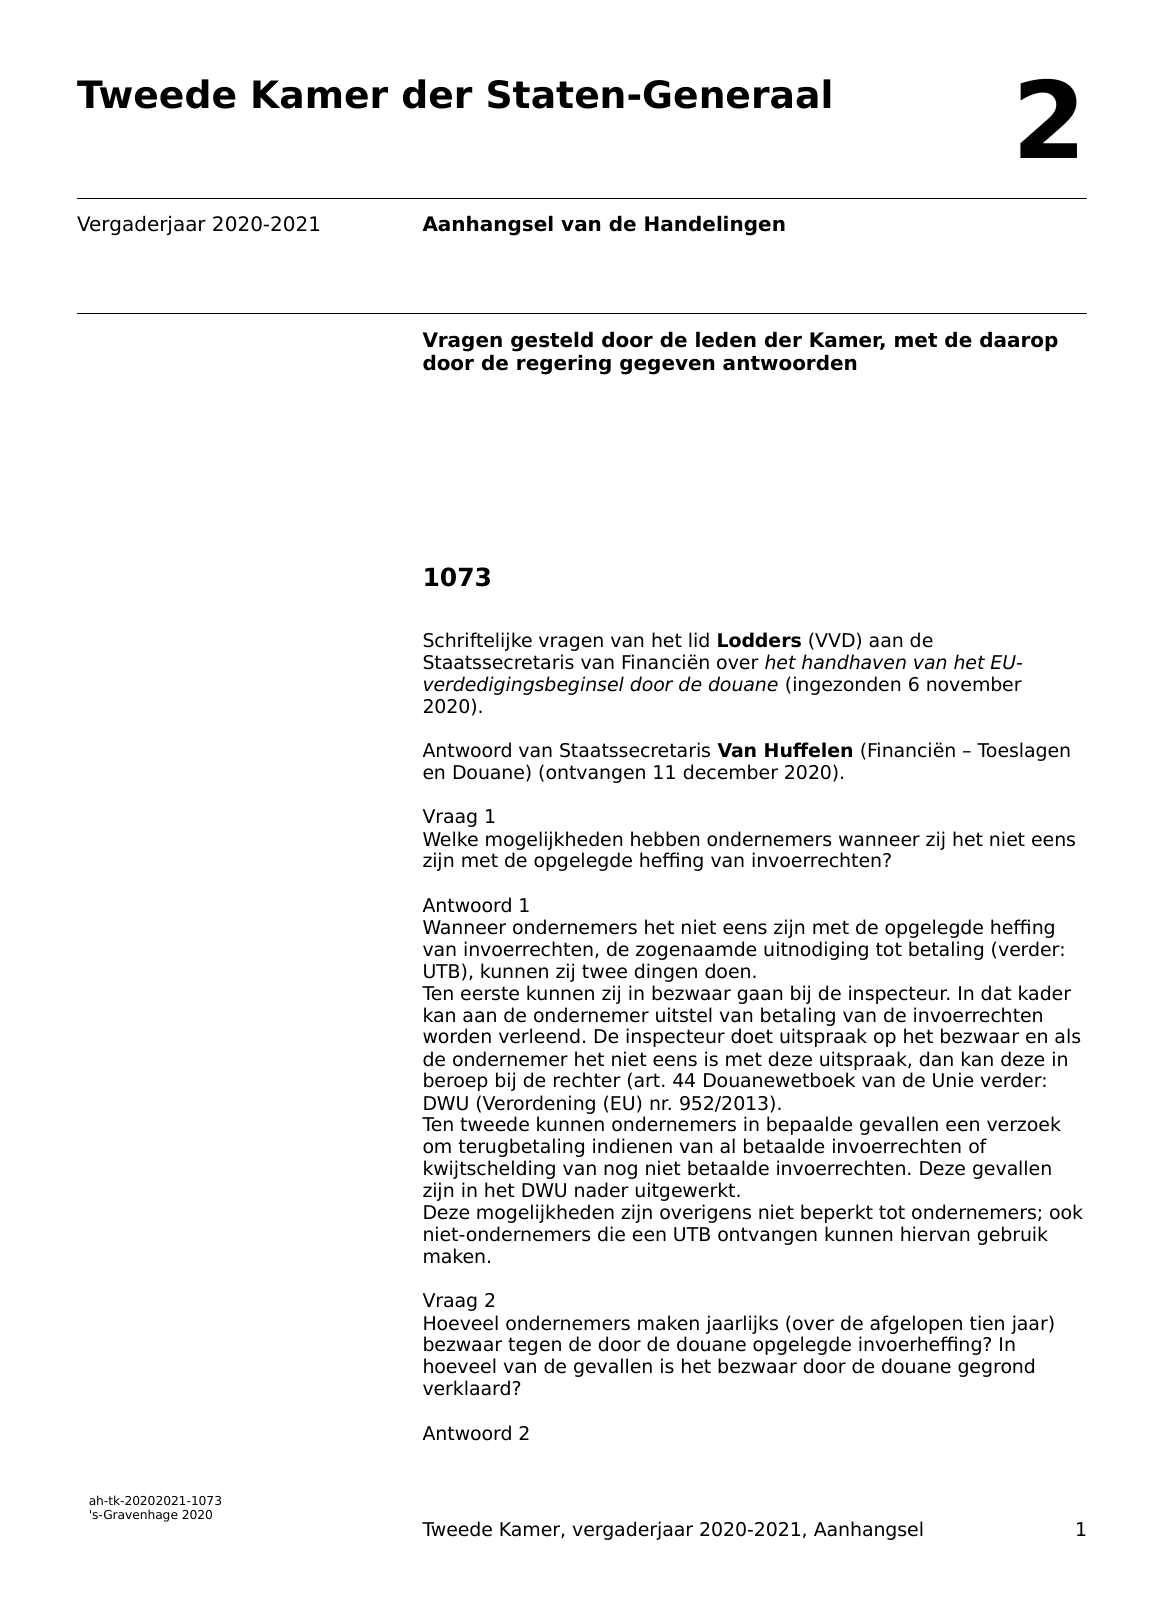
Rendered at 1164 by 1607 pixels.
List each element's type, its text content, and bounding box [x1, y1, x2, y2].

text Antwoord van Staatssecretaris Van Huffelen (Financiën – Toeslagen en Douane) (ontvangen 11 december 2020). [422, 740, 1087, 784]
text Antwoord 2 [422, 1422, 1087, 1444]
text ah-tk-20202021-1073 [88, 1494, 323, 1508]
text Ten eerste kunnen zij in bezwaar gaan bij de inspecteur. In dat kader kan aan de ondernemer uitstel van betaling van de invoerrechten worden verleend. De inspecteur doet uitspraak op het bezwaar en als de ondernemer het niet eens is met deze uitspraak, dan kan deze in beroep bij de rechter (art. 44 Douanewetboek van de Unie verder: DWU (Verordening (EU) nr. 952/2013). [422, 982, 1087, 1114]
table_cell [77, 314, 422, 375]
table_header Tweede Kamer der Staten-Generaal [77, 59, 886, 198]
table_cell Vragen gesteld door de leden der Kamer, met de daarop door de regering gegeven antwoorden [422, 314, 1087, 375]
table_cell Vergaderjaar 2020-2021 [77, 199, 422, 313]
text Deze mogelijkheden zijn overigens niet beperkt tot ondernemers; ook niet-ondernemers die een UTB ontvangen kunnen hiervan gebruik maken. [422, 1202, 1087, 1268]
text Vraag 1 [422, 806, 1087, 828]
text Wanneer ondernemers het niet eens zijn met de opgelegde heffing van invoerrechten, de zogenaamde uitnodiging tot betaling (verder: UTB), kunnen zij twee dingen doen. [422, 917, 1087, 982]
text Schriftelijke vragen van het lid Lodders (VVD) aan de Staatssecretaris van Financiën over het handhaven van het EU-verdedigingsbeginsel door de douane (ingezonden 6 november 2020). [422, 630, 1087, 718]
text Vraag 2 [422, 1290, 1087, 1312]
text Hoeveel ondernemers maken jaarlijks (over de afgelopen tien jaar) bezwaar tegen de door de douane opgelegde invoerheffing? In hoeveel van de gevallen is het bezwaar door de douane gegrond verklaard? [422, 1312, 1087, 1400]
table_header 2 [886, 59, 1087, 198]
text 's-Gravenhage 2020 [88, 1508, 323, 1522]
text 1073 [422, 563, 1087, 592]
text Antwoord 1 [422, 894, 1087, 917]
text Ten tweede kunnen ondernemers in bepaalde gevallen een verzoek om terugbetaling indienen van al betaalde invoerrechten of kwijtschelding van nog niet betaalde invoerrechten. Deze gevallen zijn in het DWU nader uitgewerkt. [422, 1114, 1087, 1202]
text Welke mogelijkheden hebben ondernemers wanneer zij het niet eens zijn met de opgelegde heffing van invoerrechten? [422, 828, 1087, 872]
table_cell Aanhangsel van de Handelingen [422, 199, 1087, 313]
